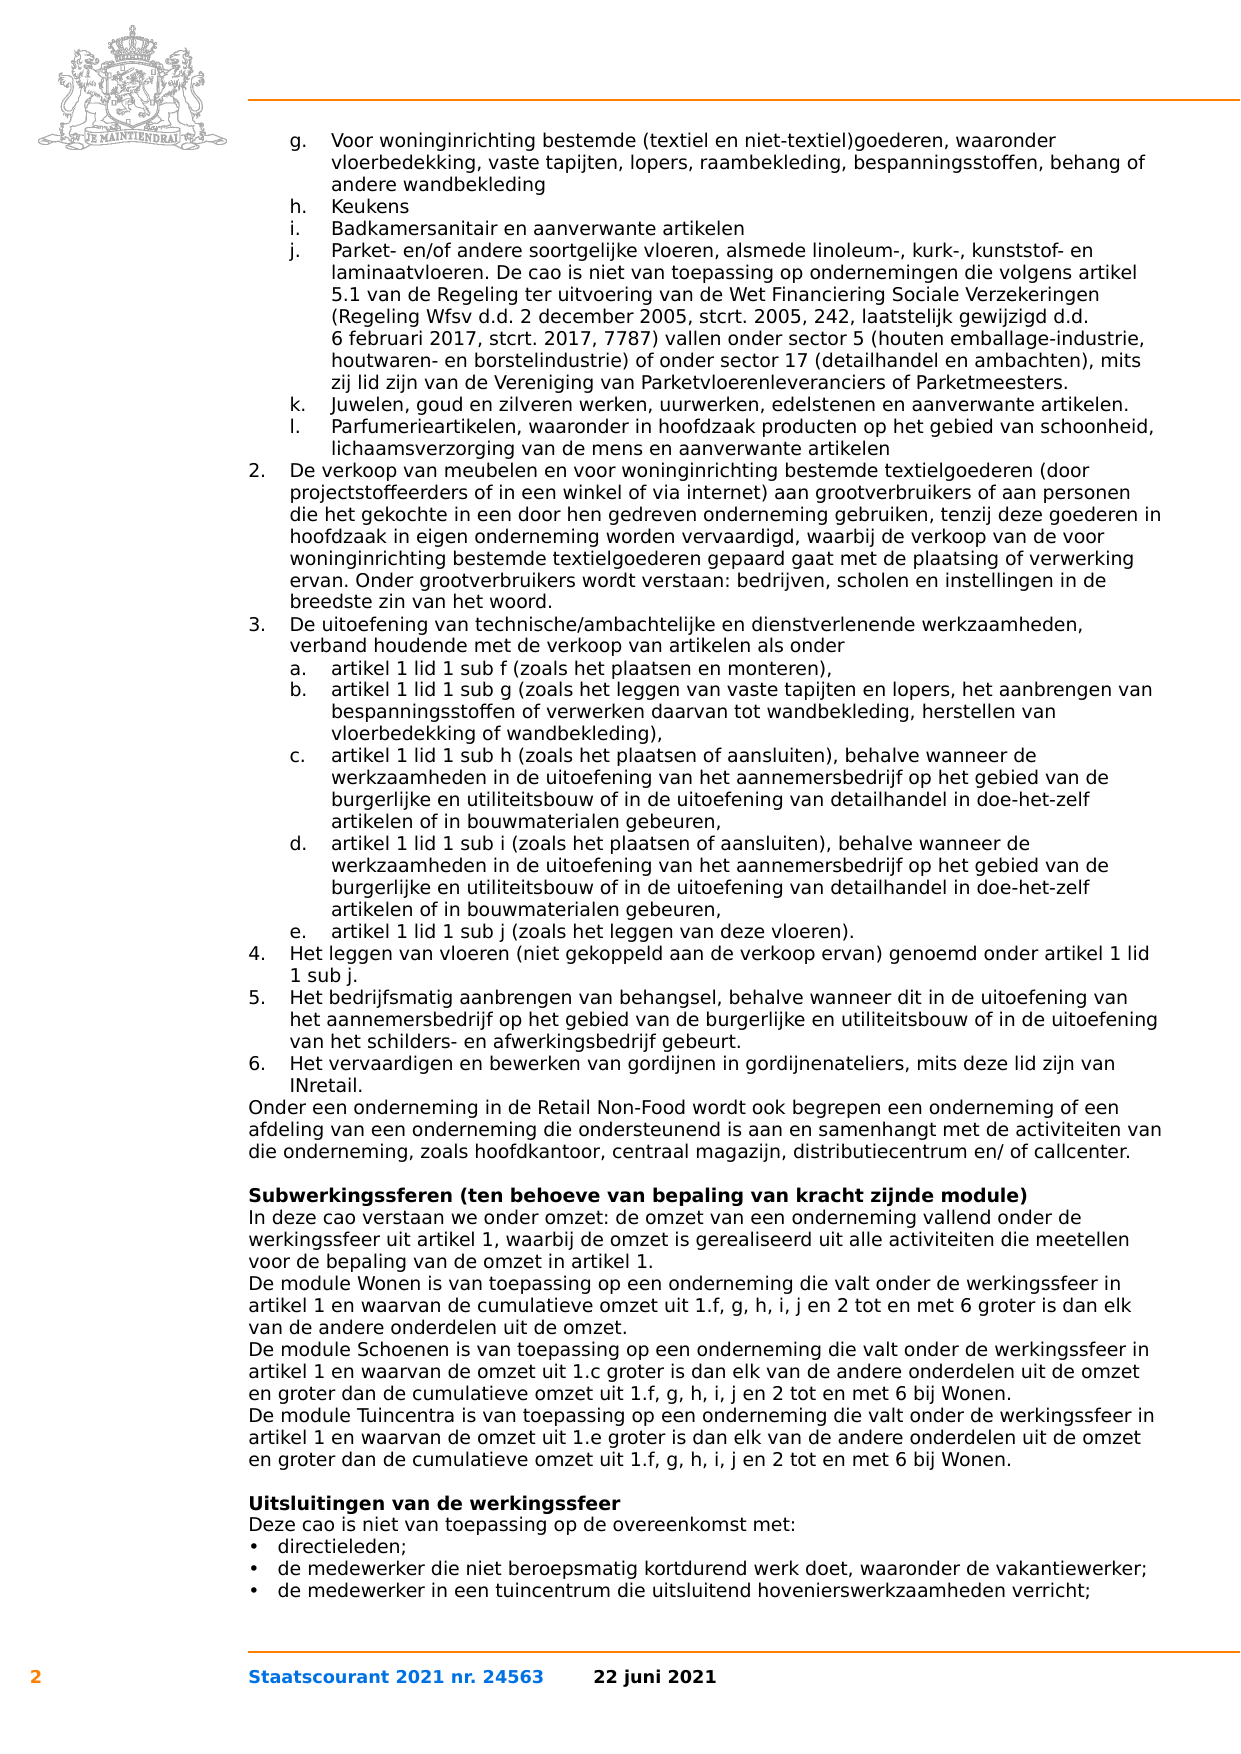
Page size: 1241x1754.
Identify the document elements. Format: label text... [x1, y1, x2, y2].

text a. artikel 1 lid 1 sub f (zoals het plaatsen en monteren), [289, 657, 1163, 679]
text 4. Het leggen van vloeren (niet gekoppeld aan de verkoop ervan) genoemd onder artikel 1 lid 1 sub j. [248, 943, 1163, 987]
text De module Schoenen is van toepassing op een onderneming die valt onder de werkingssfeer in artikel 1 en waarvan de omzet uit 1.c groter is dan elk van de andere onderdelen uit de omzet en groter dan de cumulatieve omzet uit 1.f, g, h, i, j en 2 tot en met 6 bij Wonen. [248, 1339, 1163, 1404]
text d. artikel 1 lid 1 sub i (zoals het plaatsen of aansluiten), behalve wanneer de werkzaamheden in de uitoefening van het aannemersbedrijf op het gebied van de burgerlijke en utiliteitsbouw of in de uitoefening van detailhandel in doe-het-zelf artikelen of in bouwmaterialen gebeuren, [289, 833, 1163, 921]
text 5. Het bedrijfsmatig aanbrengen van behangsel, behalve wanneer dit in de uitoefening van het aannemersbedrijf op het gebied van de burgerlijke en utiliteitsbouw of in de uitoefening van het schilders- en afwerkingsbedrijf gebeurt. [248, 987, 1163, 1053]
text De module Wonen is van toepassing op een onderneming die valt onder de werkingssfeer in artikel 1 en waarvan de cumulatieve omzet uit 1.f, g, h, i, j en 2 tot en met 6 groter is dan elk van de andere onderdelen uit de omzet. [248, 1273, 1163, 1339]
text c. artikel 1 lid 1 sub h (zoals het plaatsen of aansluiten), behalve wanneer de werkzaamheden in de uitoefening van het aannemersbedrijf op het gebied van de burgerlijke en utiliteitsbouw of in de uitoefening van detailhandel in doe-het-zelf artikelen of in bouwmaterialen gebeuren, [289, 745, 1163, 833]
subtitle Uitsluitingen van de werkingssfeer [248, 1492, 1163, 1514]
text Onder een onderneming in de Retail Non-Food wordt ook begrepen een onderneming of een afdeling van een onderneming die ondersteunend is aan en samenhangt met de activiteiten van die onderneming, zoals hoofdkantoor, centraal magazijn, distributiecentrum en/ of callcenter. [248, 1097, 1163, 1163]
text 2. De verkoop van meubelen en voor woninginrichting bestemde textielgoederen (door projectstoffeerders of in een winkel of via internet) aan grootverbruikers of aan personen die het gekochte in een door hen gedreven onderneming gebruiken, tenzij deze goederen in hoofdzaak in eigen onderneming worden vervaardigd, waarbij de verkoop van de voor woninginrichting bestemde textielgoederen gepaard gaat met de plaatsing of verwerking ervan. Onder grootverbruikers wordt verstaan: bedrijven, scholen en instellingen in de breedste zin van het woord. [248, 459, 1163, 613]
text • directieleden; [248, 1536, 1163, 1558]
text 3. De uitoefening van technische/ambachtelijke en dienstverlenende werkzaamheden, verband houdende met de verkoop van artikelen als onder [248, 613, 1163, 657]
text • de medewerker die niet beroepsmatig kortdurend werk doet, waaronder de vakantiewerker; [248, 1558, 1163, 1580]
text j. Parket- en/of andere soortgelijke vloeren, alsmede linoleum-, kurk-, kunststof- en laminaatvloeren. De cao is niet van toepassing op ondernemingen die volgens artikel 5.1 van de Regeling ter uitvoering van de Wet Financiering Sociale Verzekeringen (Regeling Wfsv d.d. 2 december 2005, stcrt. 2005, 242, laatstelijk gewijzigd d.d. 6 februari 2017, stcrt. 2017, 7787) vallen onder sector 5 (houten emballage-industrie, houtwaren- en borstelindustrie) of onder sector 17 (detailhandel en ambachten), mits zij lid zijn van de Vereniging van Parketvloerenleveranciers of Parketmeesters. [289, 240, 1163, 394]
text g. Voor woninginrichting bestemde (textiel en niet-textiel)goederen, waaronder vloerbedekking, vaste tapijten, lopers, raambekleding, bespanningsstoffen, behang of andere wandbekleding [289, 130, 1163, 196]
text h. Keukens [289, 196, 1163, 218]
text k. Juwelen, goud en zilveren werken, uurwerken, edelstenen en aanverwante artikelen. [289, 394, 1163, 416]
text In deze cao verstaan we onder omzet: de omzet van een onderneming vallend onder de werkingssfeer uit artikel 1, waarbij de omzet is gerealiseerd uit alle activiteiten die meetellen voor de bepaling van de omzet in artikel 1. [248, 1207, 1163, 1273]
text b. artikel 1 lid 1 sub g (zoals het leggen van vaste tapijten en lopers, het aanbrengen van bespanningsstoffen of verwerken daarvan tot wandbekleding, herstellen van vloerbedekking of wandbekleding), [289, 679, 1163, 745]
text De module Tuincentra is van toepassing op een onderneming die valt onder de werkingssfeer in artikel 1 en waarvan de omzet uit 1.e groter is dan elk van de andere onderdelen uit de omzet en groter dan de cumulatieve omzet uit 1.f, g, h, i, j en 2 tot en met 6 bij Wonen. [248, 1404, 1163, 1471]
text l. Parfumerieartikelen, waaronder in hoofdzaak producten op het gebied van schoonheid, lichaamsverzorging van de mens en aanverwante artikelen [289, 416, 1163, 459]
text e. artikel 1 lid 1 sub j (zoals het leggen van deze vloeren). [289, 921, 1163, 943]
text • de medewerker in een tuincentrum die uitsluitend hovenierswerkzaamheden verricht; [248, 1580, 1163, 1602]
text 6. Het vervaardigen en bewerken van gordijnen in gordijnenateliers, mits deze lid zijn van INretail. [248, 1053, 1163, 1097]
text i. Badkamersanitair en aanverwante artikelen [289, 218, 1163, 240]
picture [38, 25, 227, 150]
subtitle Subwerkingssferen (ten behoeve van bepaling van kracht zijnde module) [248, 1185, 1163, 1207]
text Deze cao is niet van toepassing op de overeenkomst met: [248, 1514, 1163, 1536]
